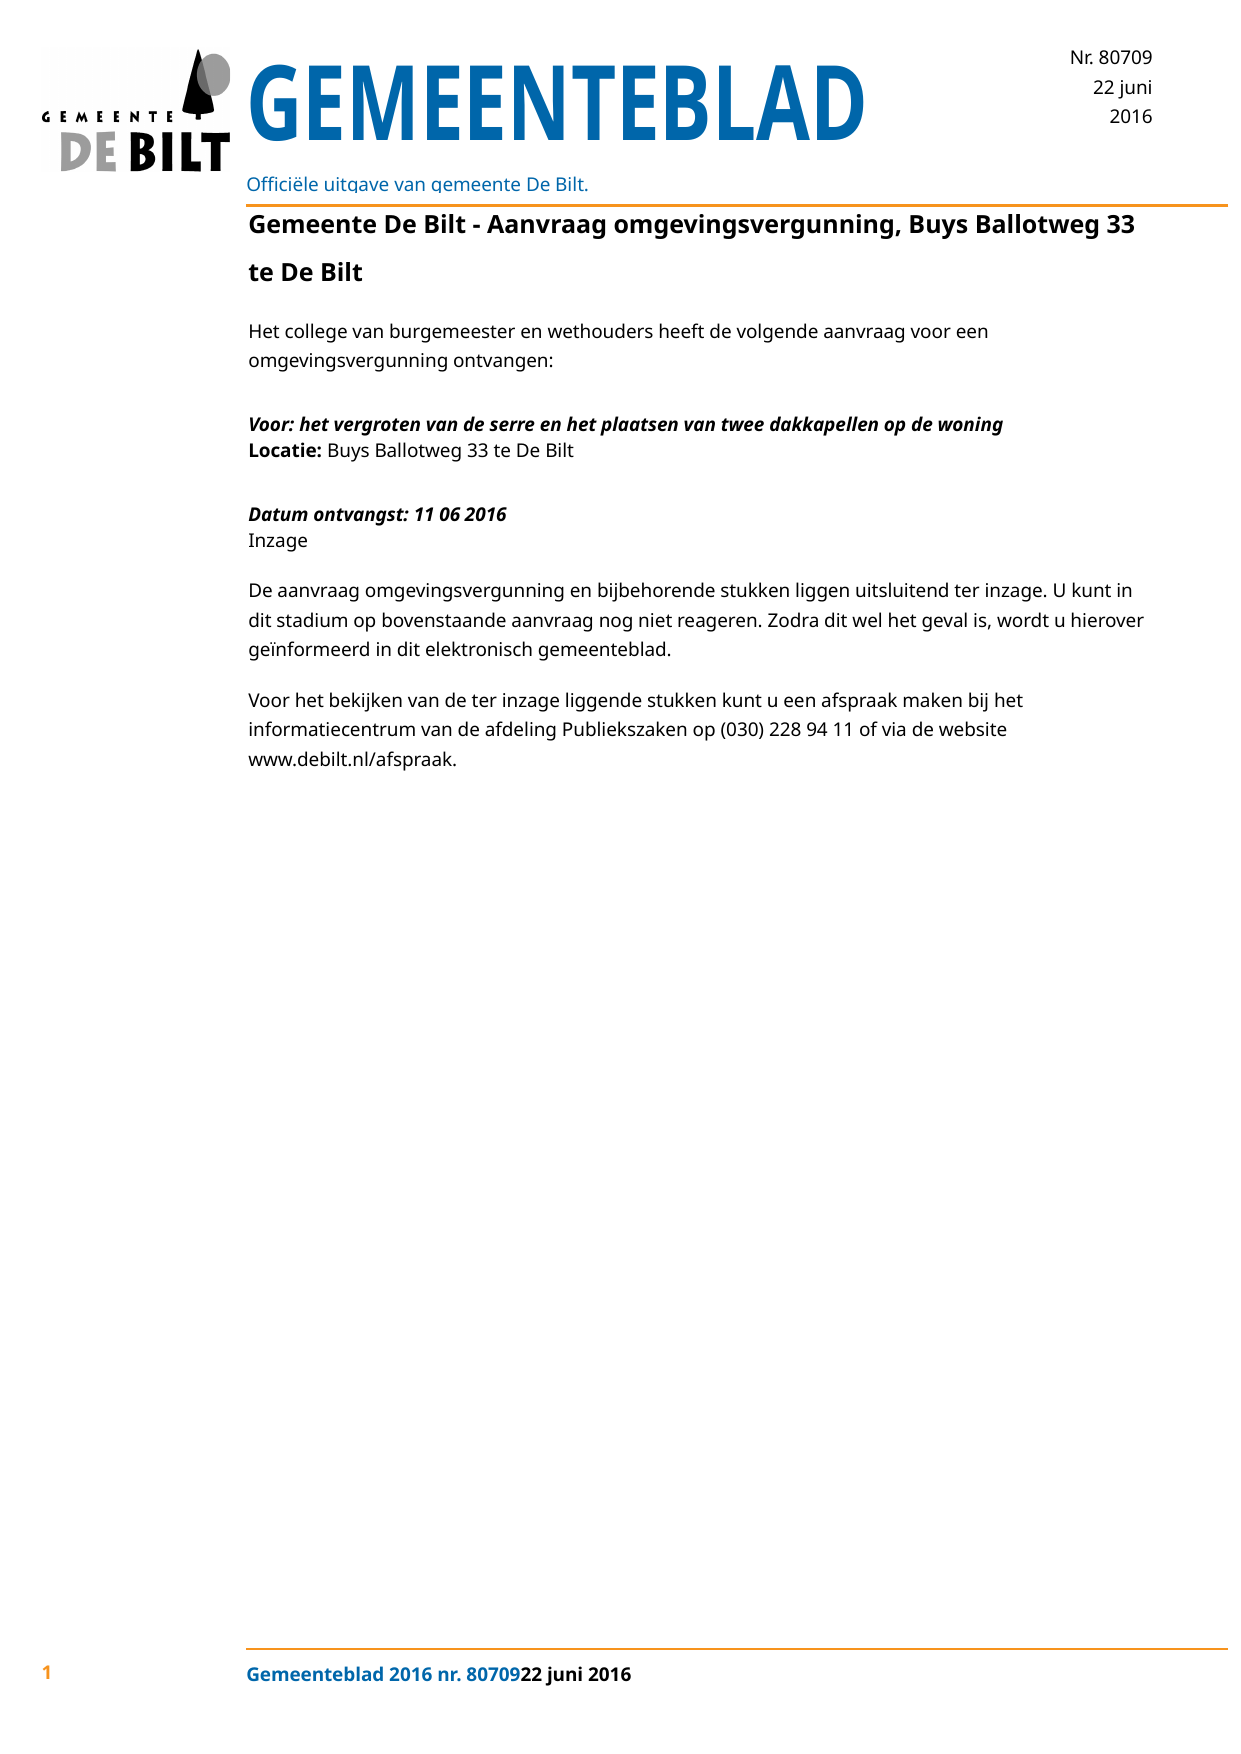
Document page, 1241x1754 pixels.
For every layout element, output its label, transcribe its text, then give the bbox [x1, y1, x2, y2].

text Voor het bekijken van de ter inzage liggende stukken kunt u een afspraak maken bij het informatiecentrum van de afdeling Publiekszaken op (030) 228 94 11 of via de website www.debilt.nl/afspraak. [248, 687, 1152, 772]
text Voor: het vergroten van de serre en het plaatsen van twee dakkapellen op de woning [248, 411, 1152, 437]
text Gemeente De Bilt - Aanvraag omgevingsvergunning, Buys Ballotweg 33 te De Bilt [248, 207, 1152, 288]
text Datum ontvangst: 11 06 2016 [248, 501, 1152, 527]
picture [41, 47, 231, 172]
text Het college van burgemeester en wethouders heeft de volgende aanvraag voor een omgevingsvergunning ontvangen: [248, 318, 1152, 373]
text Inzage [248, 527, 1152, 553]
text De aanvraag omgevingsvergunning en bijbehorende stukken liggen uitsluitend ter inzage. U kunt in dit stadium op bovenstaande aanvraag nog niet reageren. Zodra dit wel het geval is, wordt u hierover geïnformeerd in dit elektronisch gemeenteblad. [248, 577, 1152, 662]
text Locatie: Buys Ballotweg 33 te De Bilt [248, 437, 1152, 463]
